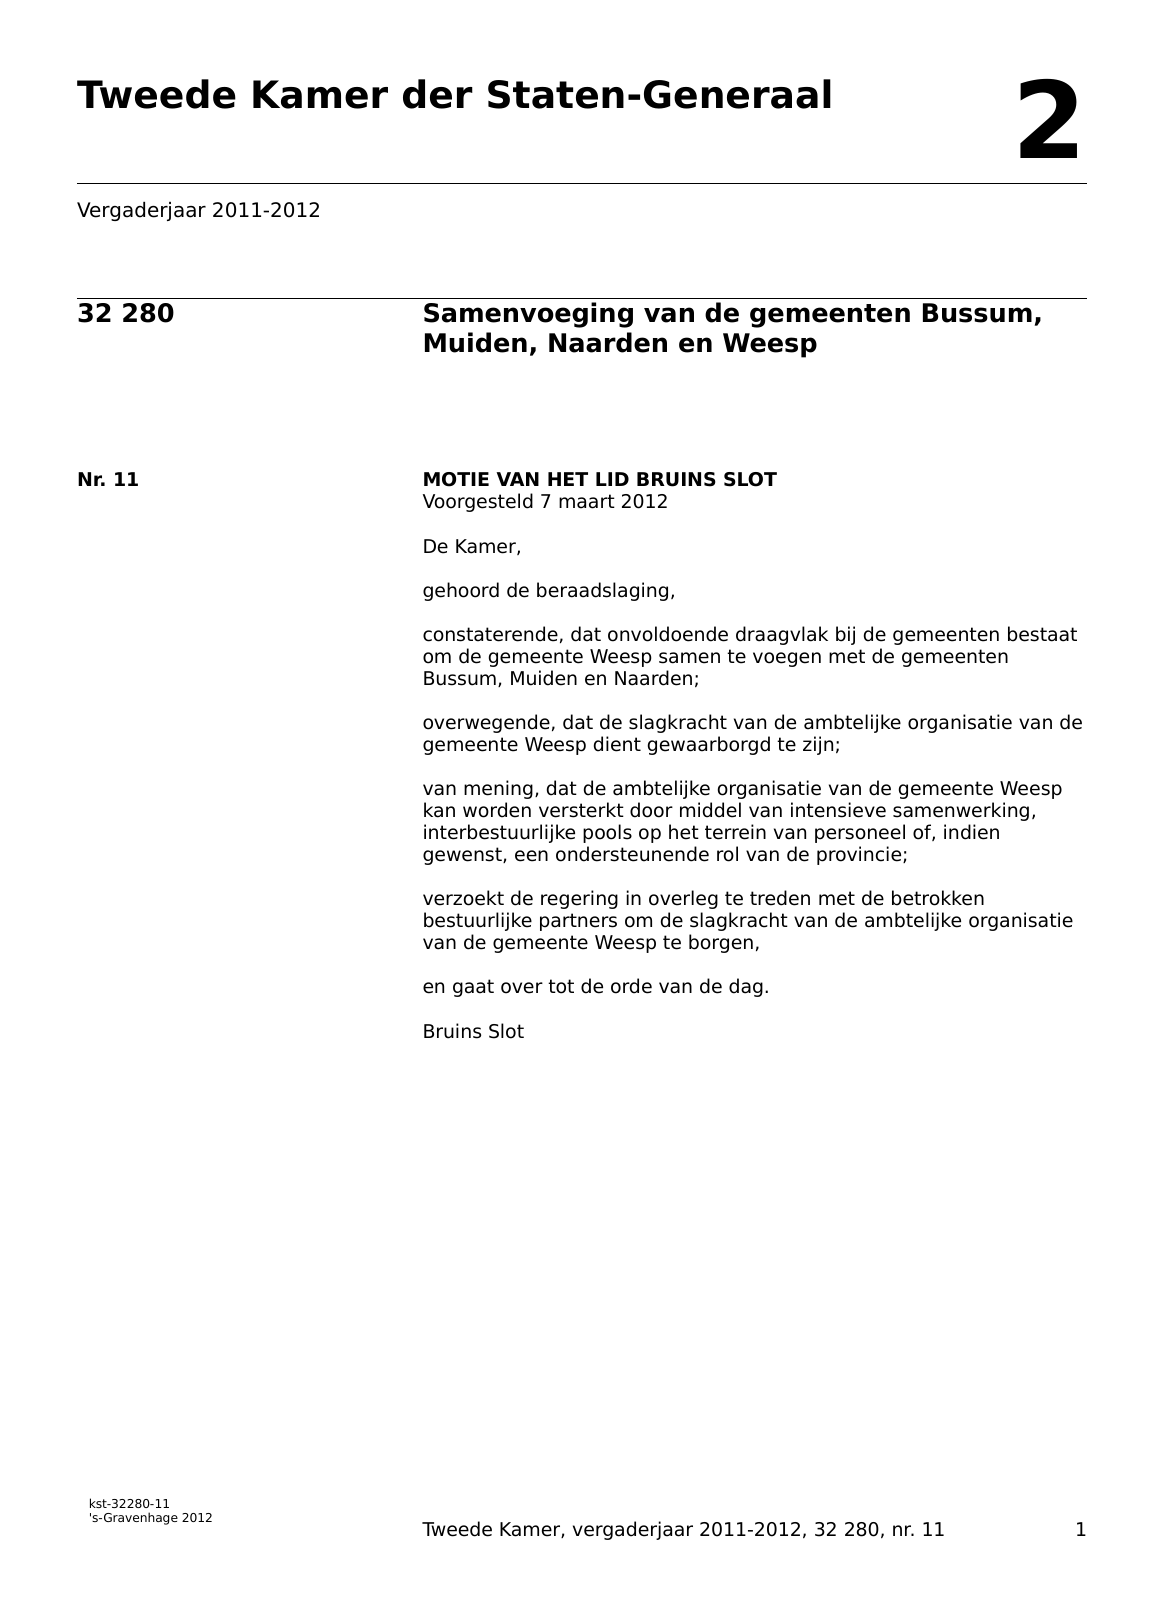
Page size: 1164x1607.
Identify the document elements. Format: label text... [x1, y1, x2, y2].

text van mening, dat de ambtelijke organisatie van de gemeente Weesp kan worden versterkt door middel van intensieve samenwerking, interbestuurlijke pools op het terrein van personeel of, indien gewenst, een ondersteunende rol van de provincie; [422, 778, 1087, 866]
subtitle 32 280 Samenvoeging van de gemeenten Bussum, Muiden, Naarden en Weesp [77, 299, 1087, 358]
table_cell Vergaderjaar 2011-2012 [77, 184, 1087, 298]
text overwegende, dat de slagkracht van de ambtelijke organisatie van de gemeente Weesp dient gewaarborgd te zijn; [422, 712, 1087, 756]
table_header 2 [886, 59, 1087, 183]
table_header Tweede Kamer der Staten-Generaal [77, 59, 886, 183]
text constaterende, dat onvoldoende draagvlak bij de gemeenten bestaat om de gemeente Weesp samen te voegen met de gemeenten Bussum, Muiden en Naarden; [422, 624, 1087, 690]
text Voorgesteld 7 maart 2012 [422, 491, 1087, 513]
text kst-32280-11 [88, 1497, 323, 1511]
text gehoord de beraadslaging, [422, 580, 1087, 602]
text 's-Gravenhage 2012 [88, 1511, 323, 1525]
text Bruins Slot [422, 1021, 1087, 1042]
subtitle Nr. 11 MOTIE VAN HET LID BRUINS SLOT [77, 469, 1087, 491]
text De Kamer, [422, 536, 1087, 557]
text en gaat over tot de orde van de dag. [422, 976, 1087, 998]
text verzoekt de regering in overleg te treden met de betrokken bestuurlijke partners om de slagkracht van de ambtelijke organisatie van de gemeente Weesp te borgen, [422, 888, 1087, 954]
